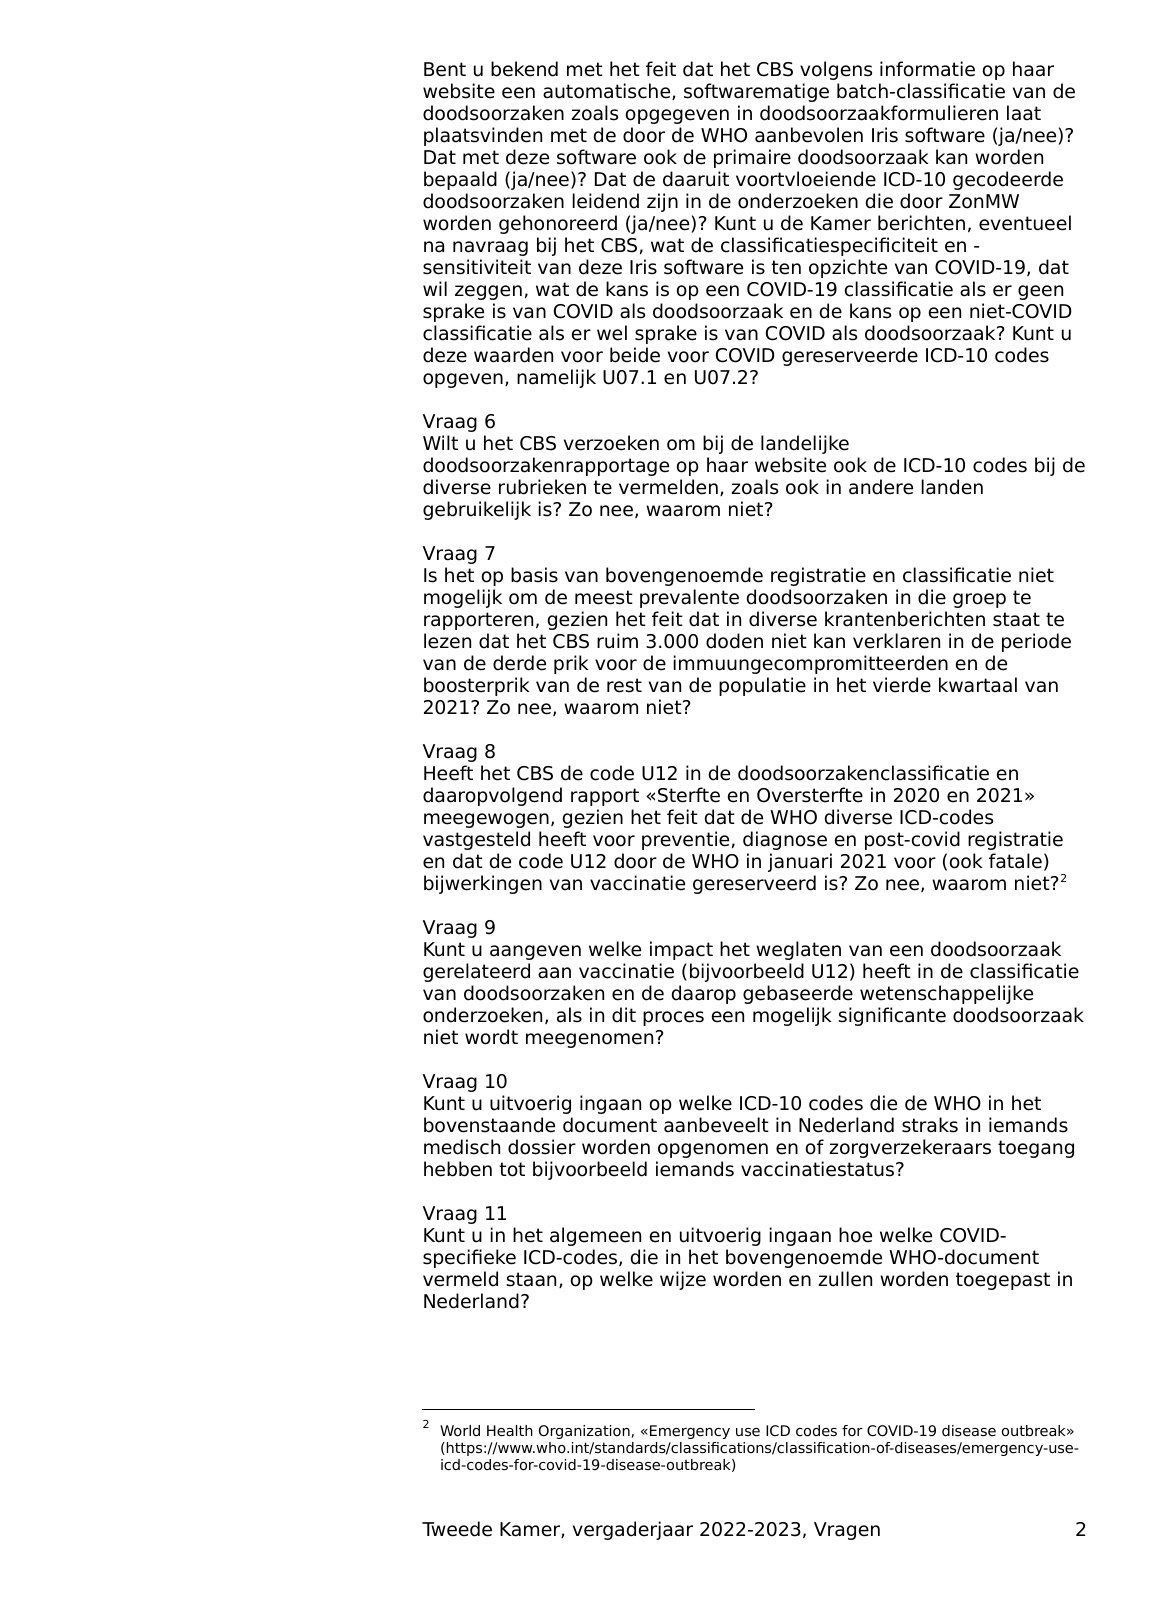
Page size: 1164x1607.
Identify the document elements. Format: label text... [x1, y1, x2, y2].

text Vraag 7 [422, 543, 1087, 565]
text Kunt u uitvoerig ingaan op welke ICD-10 codes die de WHO in het bovenstaande document aanbeveelt in Nederland straks in iemands medisch dossier worden opgenomen en of zorgverzekeraars toegang hebben tot bijvoorbeeld iemands vaccinatiestatus? [422, 1093, 1087, 1181]
text Is het op basis van bovengenoemde registratie en classificatie niet mogelijk om de meest prevalente doodsoorzaken in die groep te rapporteren, gezien het feit dat in diverse krantenberichten staat te lezen dat het CBS ruim 3.000 doden niet kan verklaren in de periode van de derde prik voor de immuungecompromitteerden en de boosterprik van de rest van de populatie in het vierde kwartaal van 2021? Zo nee, waarom niet? [422, 565, 1087, 719]
text Vraag 8 [422, 741, 1087, 763]
text Wilt u het CBS verzoeken om bij de landelijke doodsoorzakenrapportage op haar website ook de ICD-10 codes bij de diverse rubrieken te vermelden, zoals ook in andere landen gebruikelijk is? Zo nee, waarom niet? [422, 433, 1087, 521]
text Kunt u aangeven welke impact het weglaten van een doodsoorzaak gerelateerd aan vaccinatie (bijvoorbeeld U12) heeft in de classificatie van doodsoorzaken en de daarop gebaseerde wetenschappelijke onderzoeken, als in dit proces een mogelijk significante doodsoorzaak niet wordt meegenomen? [422, 939, 1087, 1049]
text World Health Organization, «Emergency use ICD codes for COVID-19 disease outbreak» (https://www.who.int/standards/classifications/classification-of-diseases/emergency-use-icd-codes-for-covid-19-disease-outbreak) [422, 1418, 1087, 1474]
text Kunt u in het algemeen en uitvoerig ingaan hoe welke COVID-specifieke ICD-codes, die in het bovengenoemde WHO-document vermeld staan, op welke wijze worden en zullen worden toegepast in Nederland? [422, 1225, 1087, 1313]
text Vraag 11 [422, 1203, 1087, 1225]
text Vraag 6 [422, 411, 1087, 433]
text Heeft het CBS de code U12 in de doodsoorzakenclassificatie en daaropvolgend rapport «Sterfte en Oversterfte in 2020 en 2021» meegewogen, gezien het feit dat de WHO diverse ICD-codes vastgesteld heeft voor preventie, diagnose en post-covid registratie en dat de code U12 door de WHO in januari 2021 voor (ook fatale) bijwerkingen van vaccinatie gereserveerd is? Zo nee, waarom niet? [422, 763, 1087, 895]
text Vraag 10 [422, 1071, 1087, 1093]
text Bent u bekend met het feit dat het CBS volgens informatie op haar website een automatische, softwarematige batch-classificatie van de doodsoorzaken zoals opgegeven in doodsoorzaakformulieren laat plaatsvinden met de door de WHO aanbevolen Iris software (ja/nee)? Dat met deze software ook de primaire doodsoorzaak kan worden bepaald (ja/nee)? Dat de daaruit voortvloeiende ICD-10 gecodeerde doodsoorzaken leidend zijn in de onderzoeken die door ZonMW worden gehonoreerd (ja/nee)? Kunt u de Kamer berichten, eventueel na navraag bij het CBS, wat de classificatiespecificiteit en -sensitiviteit van deze Iris software is ten opzichte van COVID-19, dat wil zeggen, wat de kans is op een COVID-19 classificatie als er geen sprake is van COVID als doodsoorzaak en de kans op een niet-COVID classificatie als er wel sprake is van COVID als doodsoorzaak? Kunt u deze waarden voor beide voor COVID gereserveerde ICD-10 codes opgeven, namelijk U07.1 en U07.2? [422, 59, 1087, 389]
text Vraag 9 [422, 917, 1087, 939]
